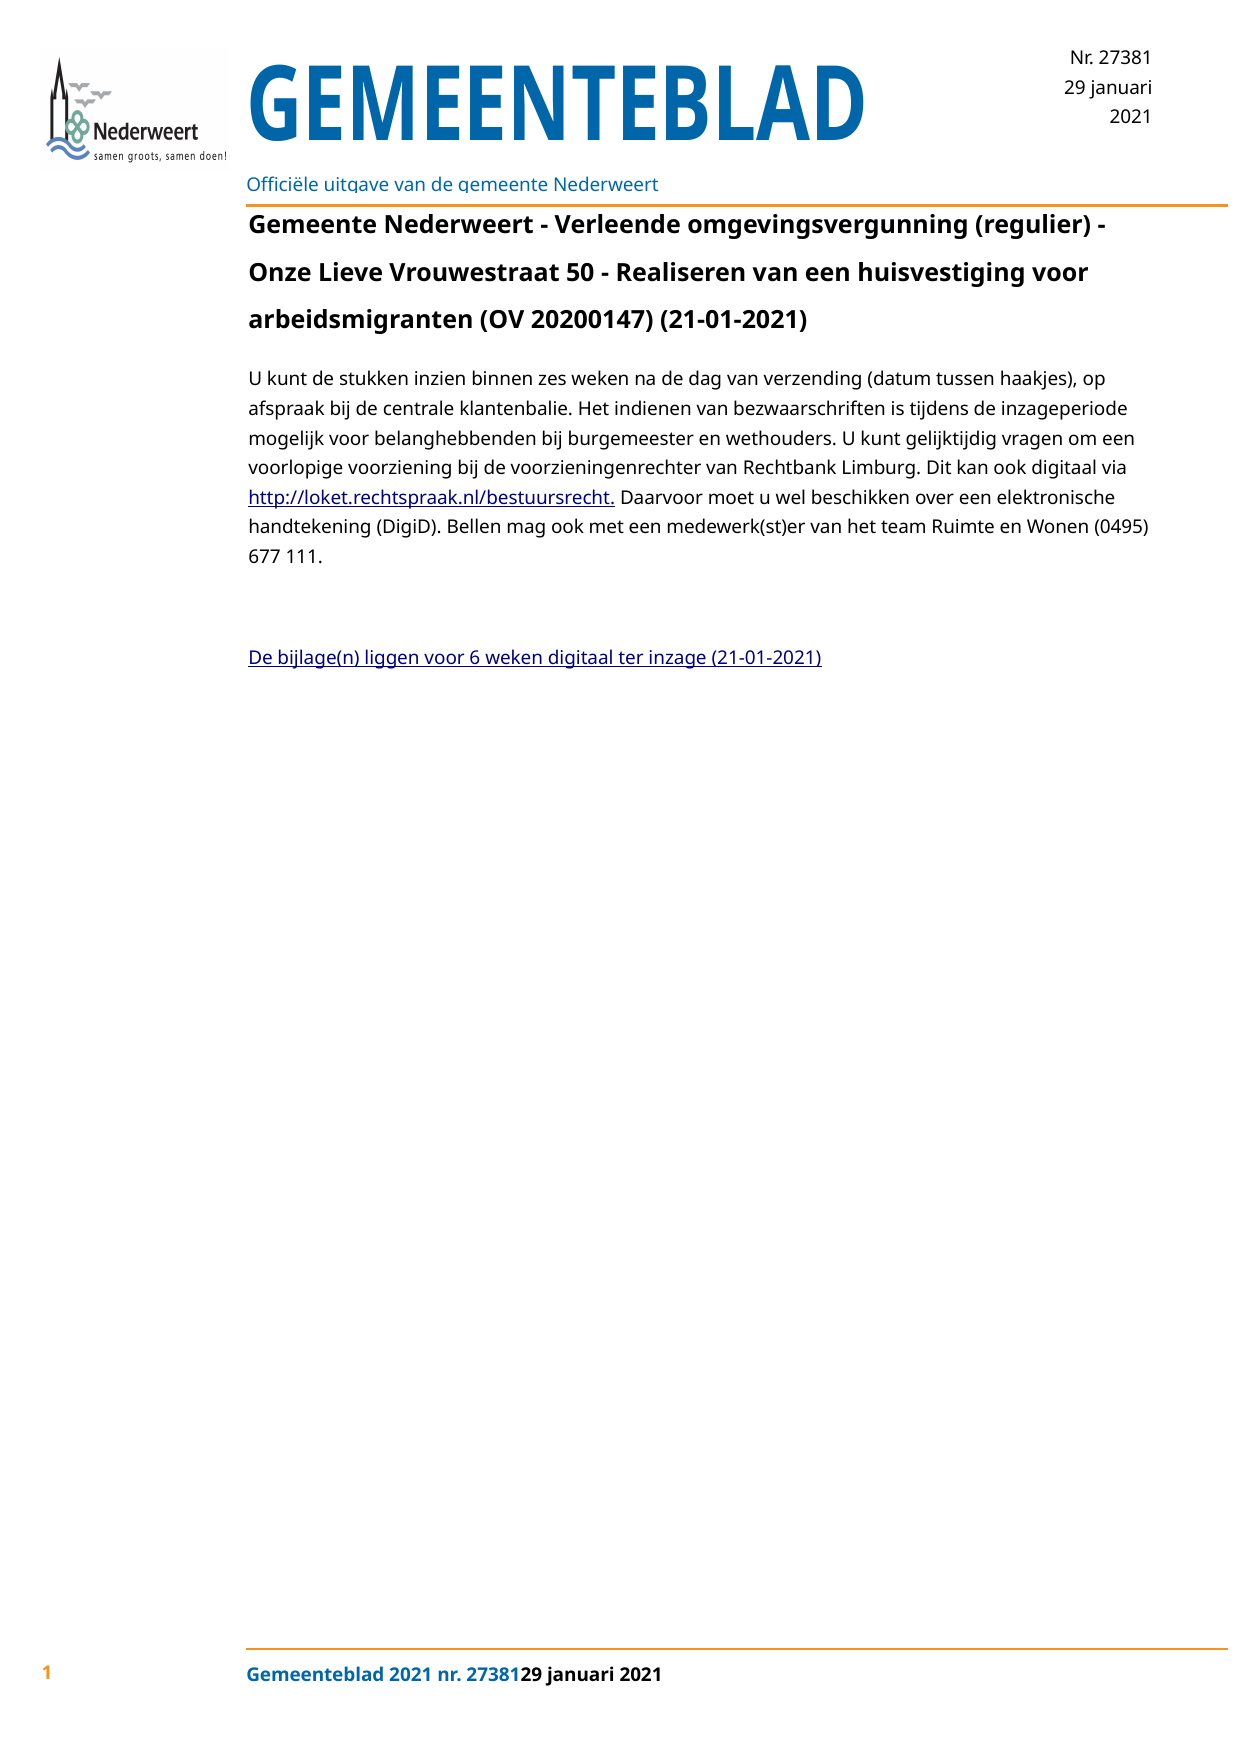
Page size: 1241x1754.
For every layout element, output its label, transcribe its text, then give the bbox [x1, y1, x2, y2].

text De bijlage(n) liggen voor 6 weken digitaal ter inzage (21-01-2021) [248, 644, 1152, 669]
text U kunt de stukken inzien binnen zes weken na de dag van verzending (datum tussen haakjes), op afspraak bij de centrale klantenbalie. Het indienen van bezwaarschriften is tijdens de inzageperiode mogelijk voor belanghebbenden bij burgemeester en wethouders. U kunt gelijktijdig vragen om een voorlopige voorziening bij de voorzieningenrechter van Rechtbank Limburg. Dit kan ook digitaal via http://loket.rechtspraak.nl/bestuursrecht. Daarvoor moet u wel beschikken over een elektronische handtekening (DigiD). Bellen mag ook met een medewerk(st)er van het team Ruimte en Wonen (0495) 677 111. [248, 366, 1152, 569]
picture [41, 47, 231, 172]
text Gemeente Nederweert - Verleende omgevingsvergunning (regulier) - Onze Lieve Vrouwestraat 50 - Realiseren van een huisvestiging voor arbeidsmigranten (OV 20200147) (21-01-2021) [248, 207, 1152, 336]
